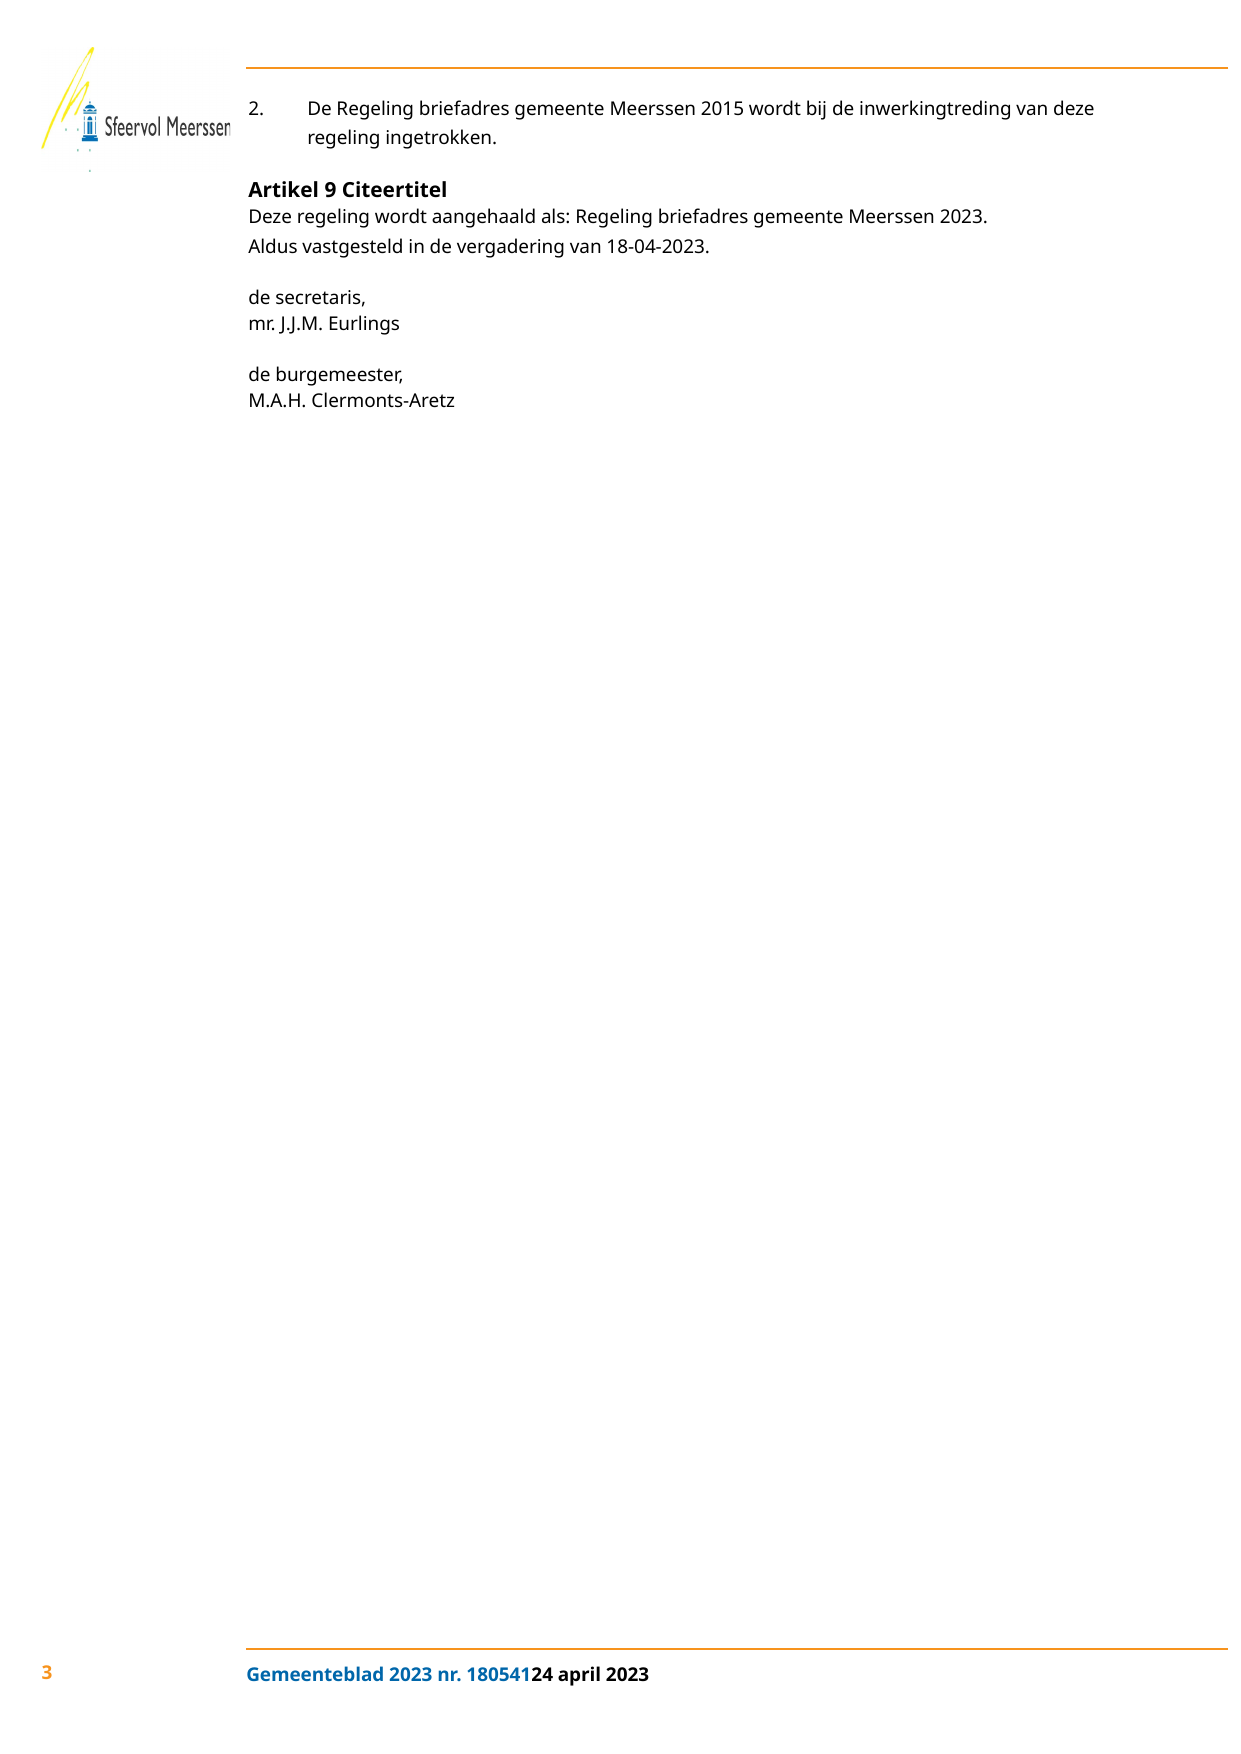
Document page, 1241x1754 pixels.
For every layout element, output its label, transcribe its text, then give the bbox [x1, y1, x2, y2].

text mr. J.J.M. Eurlings [248, 310, 1152, 336]
text M.A.H. Clermonts-Aretz [248, 387, 1152, 413]
text Artikel 9 Citeertitel [248, 175, 1152, 203]
picture [41, 47, 231, 172]
text Aldus vastgesteld in de vergadering van 18-04-2023. [248, 233, 1152, 258]
list De Regeling briefadres gemeente Meerssen 2015 wordt bij de inwerkingtreding van deze regeling ingetrokken. [248, 95, 1152, 150]
text de secretaris, [248, 284, 1152, 310]
text Deze regeling wordt aangehaald als: Regeling briefadres gemeente Meerssen 2023. [248, 203, 1152, 229]
text de burgemeester, [248, 361, 1152, 387]
